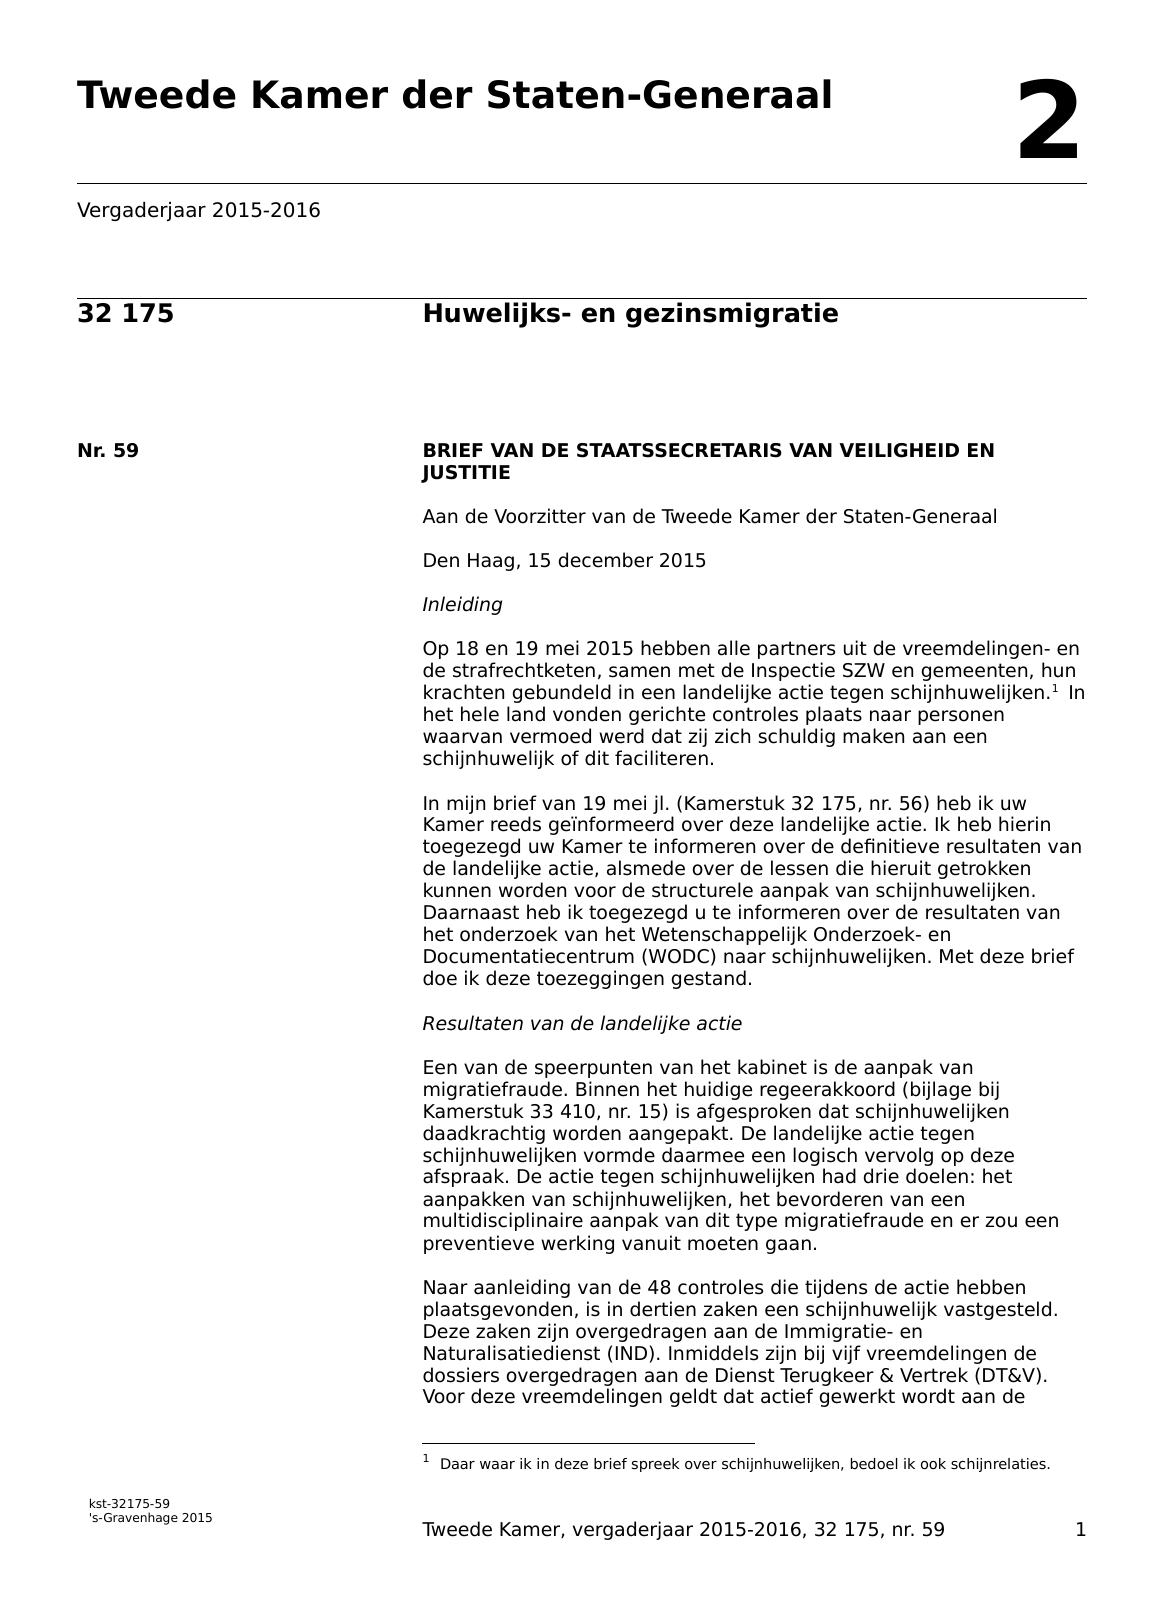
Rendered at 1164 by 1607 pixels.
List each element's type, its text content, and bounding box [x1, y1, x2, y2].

text Een van de speerpunten van het kabinet is de aanpak van migratiefraude. Binnen het huidige regeerakkoord (bijlage bij Kamerstuk 33 410, nr. 15) is afgesproken dat schijnhuwelijken daadkrachtig worden aangepakt. De landelijke actie tegen schijnhuwelijken vormde daarmee een logisch vervolg op deze afspraak. De actie tegen schijnhuwelijken had drie doelen: het aanpakken van schijnhuwelijken, het bevorderen van een multidisciplinaire aanpak van dit type migratiefraude en er zou een preventieve werking vanuit moeten gaan. [422, 1057, 1087, 1254]
text kst-32175-59 [88, 1497, 323, 1511]
text Den Haag, 15 december 2015 [422, 550, 1087, 572]
text Aan de Voorzitter van de Tweede Kamer der Staten-Generaal [422, 506, 1087, 528]
subtitle Nr. 59 BRIEF VAN DE STAATSSECRETARIS VAN VEILIGHEID EN JUSTITIE [77, 440, 1087, 484]
subtitle 32 175 Huwelijks- en gezinsmigratie [77, 299, 1087, 329]
text Naar aanleiding van de 48 controles die tijdens de actie hebben plaatsgevonden, is in dertien zaken een schijnhuwelijk vastgesteld. Deze zaken zijn overgedragen aan de Immigratie- en Naturalisatiedienst (IND). Inmiddels zijn bij vijf vreemdelingen de dossiers overgedragen aan de Dienst Terugkeer & Vertrek (DT&V). Voor deze vreemdelingen geldt dat actief gewerkt wordt aan de [422, 1277, 1087, 1408]
subtitle Resultaten van de landelijke actie [422, 1012, 1087, 1034]
table_header 2 [886, 59, 1087, 183]
table_cell Vergaderjaar 2015-2016 [77, 184, 1087, 298]
text In mijn brief van 19 mei jl. (Kamerstuk 32 175, nr. 56) heb ik uw Kamer reeds geïnformeerd over deze landelijke actie. Ik heb hierin toegezegd uw Kamer te informeren over de definitieve resultaten van de landelijke actie, alsmede over de lessen die hieruit getrokken kunnen worden voor de structurele aanpak van schijnhuwelijken. Daarnaast heb ik toegezegd u te informeren over de resultaten van het onderzoek van het Wetenschappelijk Onderzoek- en Documentatiecentrum (WODC) naar schijnhuwelijken. Met deze brief doe ik deze toezeggingen gestand. [422, 792, 1087, 990]
text Op 18 en 19 mei 2015 hebben alle partners uit de vreemdelingen- en de strafrechtketen, samen met de Inspectie SZW en gemeenten, hun krachten gebundeld in een landelijke actie tegen schijnhuwelijken. In het hele land vonden gerichte controles plaats naar personen waarvan vermoed werd dat zij zich schuldig maken aan een schijnhuwelijk of dit faciliteren. [422, 638, 1087, 770]
text 's-Gravenhage 2015 [88, 1511, 323, 1525]
table_header Tweede Kamer der Staten-Generaal [77, 59, 886, 183]
text Daar waar ik in deze brief spreek over schijnhuwelijken, bedoel ik ook schijnrelaties. [422, 1452, 1087, 1474]
subtitle Inleiding [422, 594, 1087, 616]
